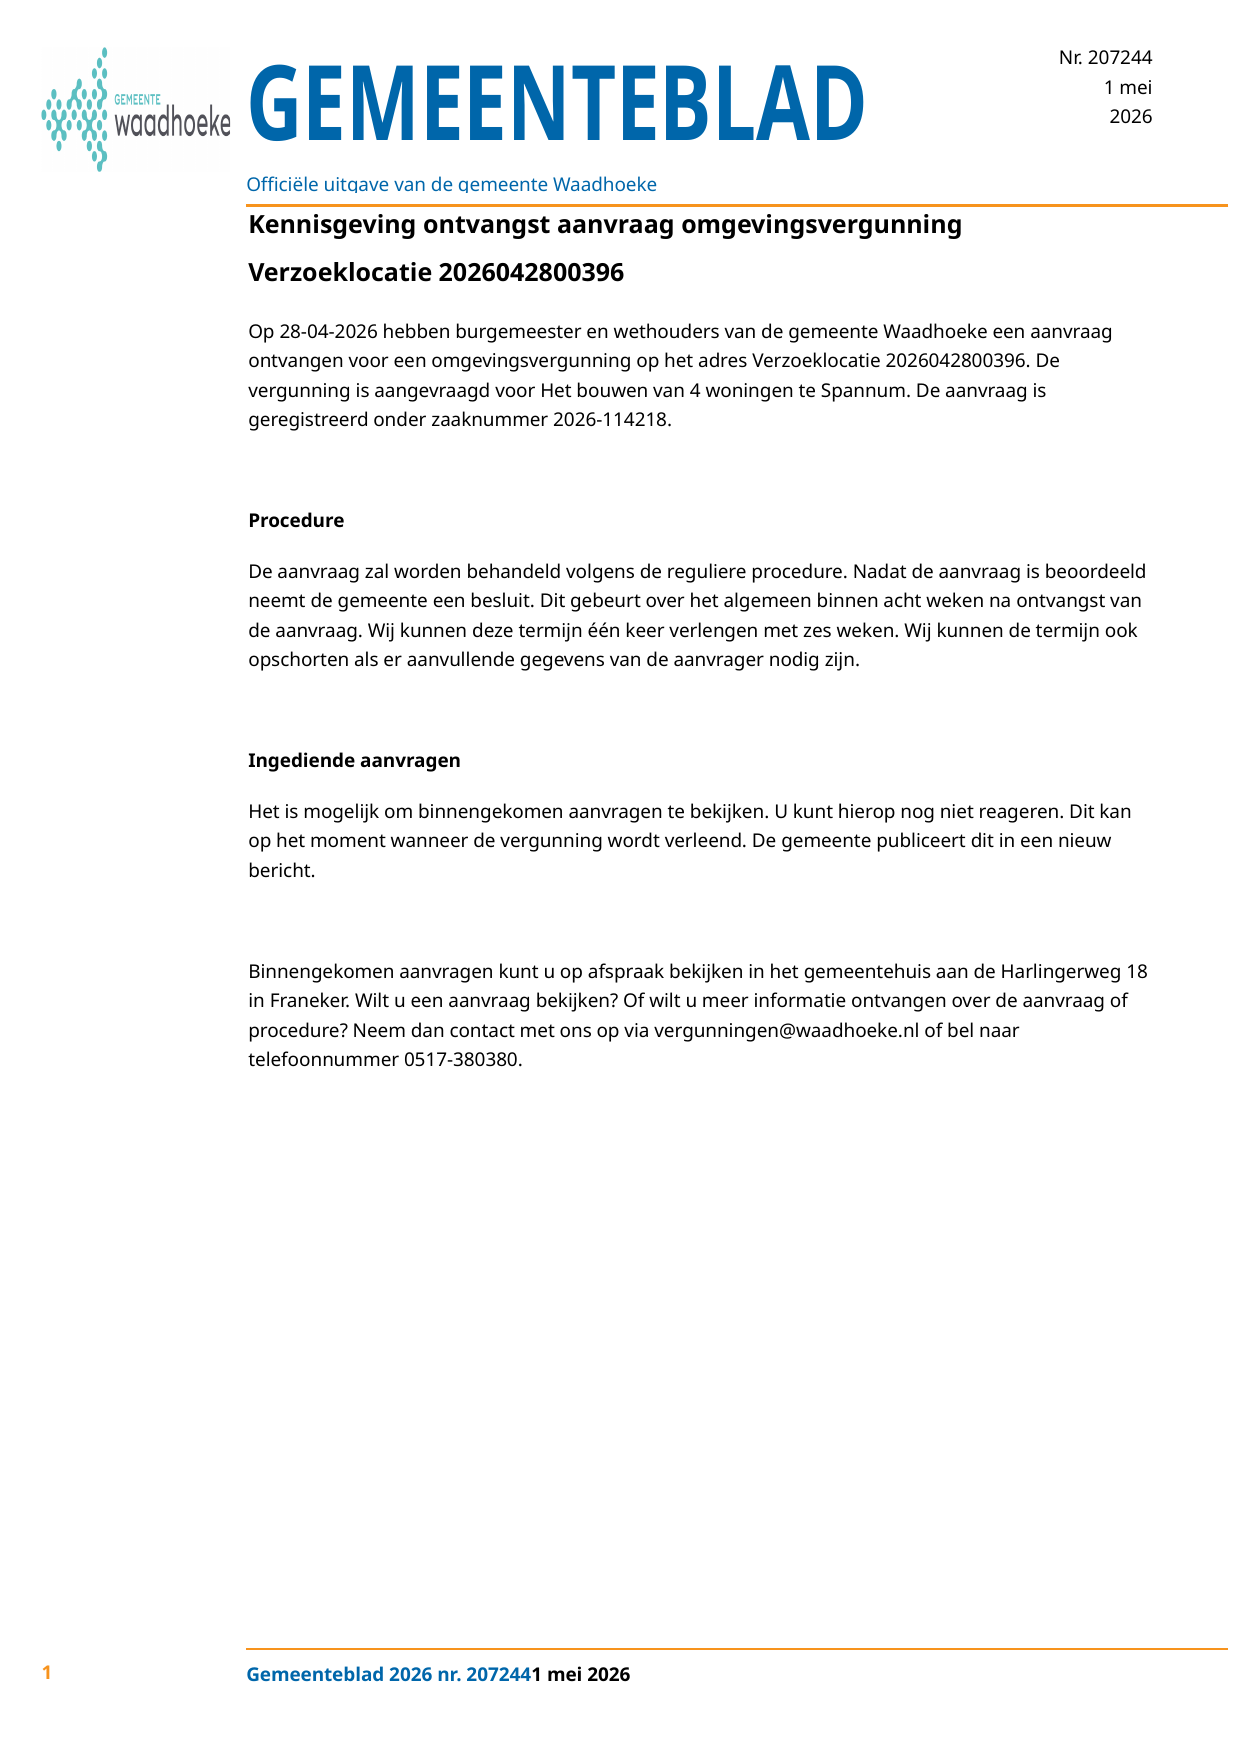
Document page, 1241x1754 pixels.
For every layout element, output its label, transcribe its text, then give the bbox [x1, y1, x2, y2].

picture [41, 47, 231, 172]
text Op 28-04-2026 hebben burgemeester en wethouders van de gemeente Waadhoeke een aanvraag ontvangen voor een omgevingsvergunning op het adres Verzoeklocatie 2026042800396. De vergunning is aangevraagd voor Het bouwen van 4 woningen te Spannum. De aanvraag is geregistreerd onder zaaknummer 2026-114218. [248, 318, 1152, 432]
text De aanvraag zal worden behandeld volgens de reguliere procedure. Nadat de aanvraag is beoordeeld neemt de gemeente een besluit. Dit gebeurt over het algemeen binnen acht weken na ontvangst van de aanvraag. Wij kunnen deze termijn één keer verlengen met zes weken. Wij kunnen de termijn ook opschorten als er aanvullende gegevens van de aanvrager nodig zijn. [248, 558, 1152, 672]
text Het is mogelijk om binnengekomen aanvragen te bekijken. U kunt hierop nog niet reageren. Dit kan op het moment wanneer de vergunning wordt verleend. De gemeente publiceert dit in een nieuw bericht. [248, 798, 1152, 883]
text Procedure [248, 507, 1152, 533]
text Kennisgeving ontvangst aanvraag omgevingsvergunning Verzoeklocatie 2026042800396 [248, 207, 1152, 288]
text Binnengekomen aanvragen kunt u op afspraak bekijken in het gemeentehuis aan de Harlingerweg 18 in Franeker. Wilt u een aanvraag bekijken? Of wilt u meer informatie ontvangen over de aanvraag of procedure? Neem dan contact met ons op via vergunningen@waadhoeke.nl of bel naar telefoonnummer 0517-380380. [248, 958, 1152, 1072]
text Ingediende aanvragen [248, 747, 1152, 773]
